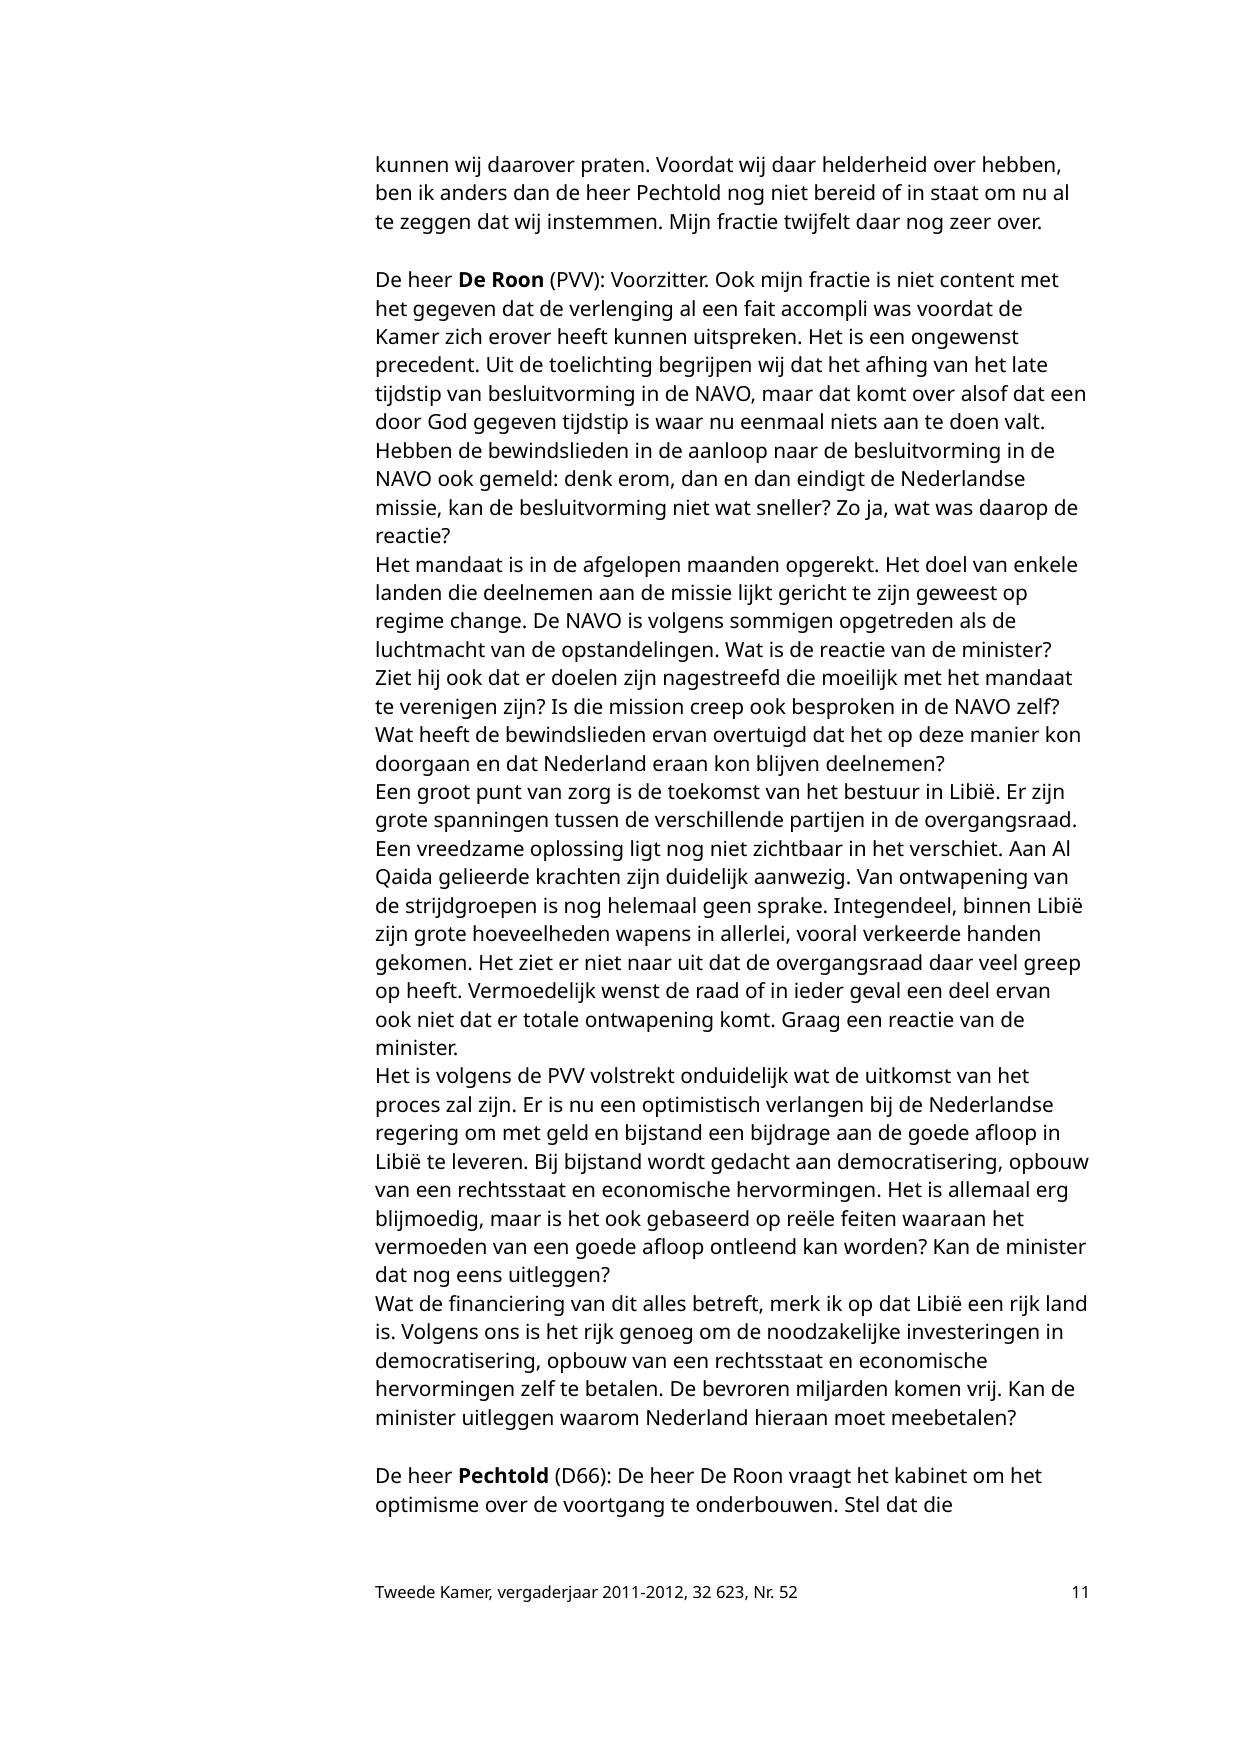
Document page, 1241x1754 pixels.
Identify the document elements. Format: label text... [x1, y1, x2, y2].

text De heer Pechtold (D66): De heer De Roon vraagt het kabinet om het optimisme over de voortgang te onderbouwen. Stel dat die [375, 1461, 1090, 1518]
text Het mandaat is in de afgelopen maanden opgerekt. Het doel van enkele landen die deelnemen aan de missie lijkt gericht te zijn geweest op regime change. De NAVO is volgens sommigen opgetreden als de luchtmacht van de opstandelingen. Wat is de reactie van de minister? Ziet hij ook dat er doelen zijn nagestreefd die moeilijk met het mandaat te verenigen zijn? Is die mission creep ook besproken in de NAVO zelf? Wat heeft de bewindslieden ervan overtuigd dat het op deze manier kon doorgaan en dat Nederland eraan kon blijven deelnemen? [375, 550, 1090, 777]
text Het is volgens de PVV volstrekt onduidelijk wat de uitkomst van het proces zal zijn. Er is nu een optimistisch verlangen bij de Nederlandse regering om met geld en bijstand een bijdrage aan de goede afloop in Libië te leveren. Bij bijstand wordt gedacht aan democratisering, opbouw van een rechtsstaat en economische hervormingen. Het is allemaal erg blijmoedig, maar is het ook gebaseerd op reële feiten waaraan het vermoeden van een goede afloop ontleend kan worden? Kan de minister dat nog eens uitleggen? [375, 1062, 1090, 1289]
text Een groot punt van zorg is de toekomst van het bestuur in Libië. Er zijn grote spanningen tussen de verschillende partijen in de overgangsraad. Een vreedzame oplossing ligt nog niet zichtbaar in het verschiet. Aan Al Qaida gelieerde krachten zijn duidelijk aanwezig. Van ontwapening van de strijdgroepen is nog helemaal geen sprake. Integendeel, binnen Libië zijn grote hoeveelheden wapens in allerlei, vooral verkeerde handen gekomen. Het ziet er niet naar uit dat de overgangsraad daar veel greep op heeft. Vermoedelijk wenst de raad of in ieder geval een deel ervan ook niet dat er totale ontwapening komt. Graag een reactie van de minister. [375, 777, 1090, 1062]
text kunnen wij daarover praten. Voordat wij daar helderheid over hebben, ben ik anders dan de heer Pechtold nog niet bereid of in staat om nu al te zeggen dat wij instemmen. Mijn fractie twijfelt daar nog zeer over. [375, 150, 1090, 235]
text De heer De Roon (PVV): Voorzitter. Ook mijn fractie is niet content met het gegeven dat de verlenging al een fait accompli was voordat de Kamer zich erover heeft kunnen uitspreken. Het is een ongewenst precedent. Uit de toelichting begrijpen wij dat het afhing van het late tijdstip van besluitvorming in de NAVO, maar dat komt over alsof dat een door God gegeven tijdstip is waar nu eenmaal niets aan te doen valt. Hebben de bewindslieden in de aanloop naar de besluitvorming in de NAVO ook gemeld: denk erom, dan en dan eindigt de Nederlandse missie, kan de besluitvorming niet wat sneller? Zo ja, wat was daarop de reactie? [375, 265, 1090, 550]
text Wat de financiering van dit alles betreft, merk ik op dat Libië een rijk land is. Volgens ons is het rijk genoeg om de noodzakelijke investeringen in democratisering, opbouw van een rechtsstaat en economische hervormingen zelf te betalen. De bevroren miljarden komen vrij. Kan de minister uitleggen waarom Nederland hieraan moet meebetalen? [375, 1289, 1090, 1431]
